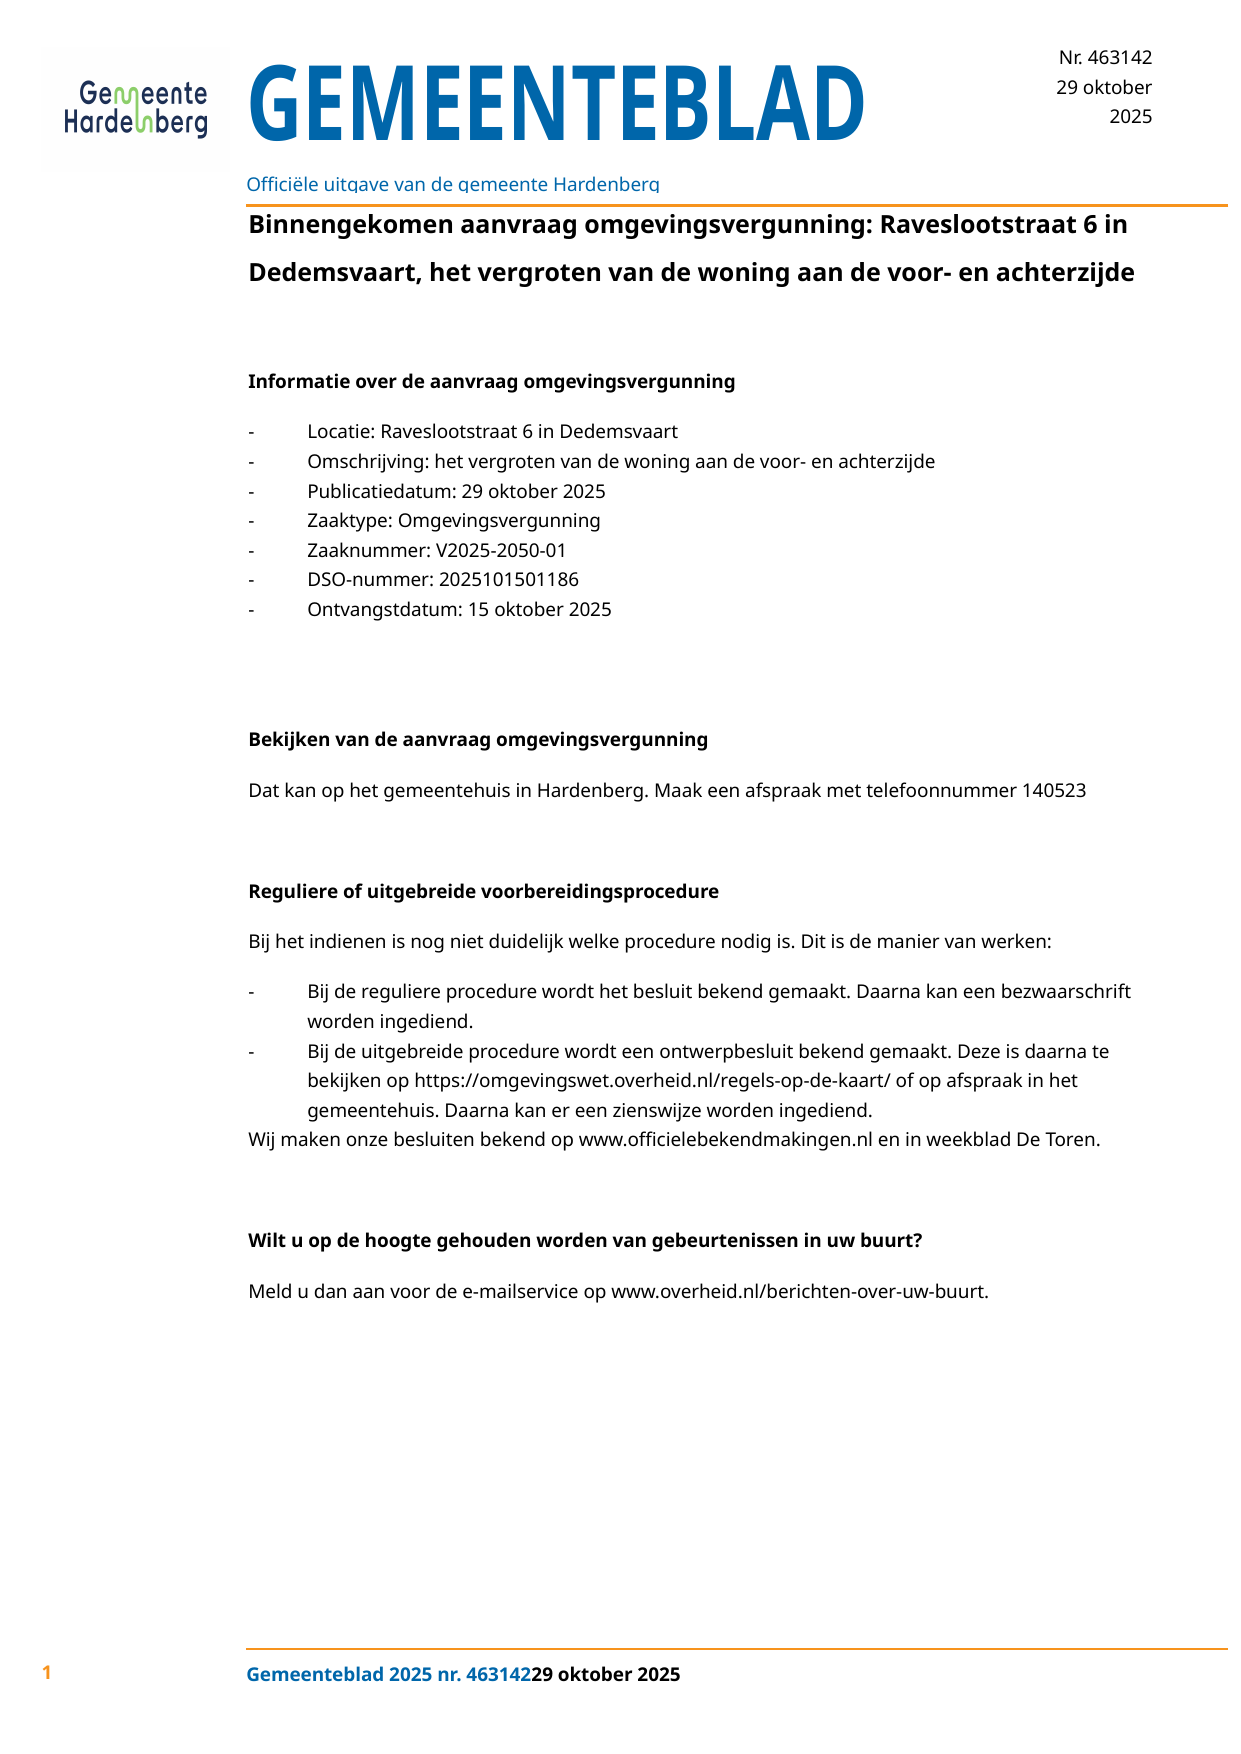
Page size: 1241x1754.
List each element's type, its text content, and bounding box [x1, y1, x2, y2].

text Dat kan op het gemeentehuis in Hardenberg. Maak een afspraak met telefoonnummer 140523 [248, 777, 1152, 803]
list Publicatiedatum: 29 oktober 2025 [248, 478, 1152, 504]
text Binnengekomen aanvraag omgevingsvergunning: Raveslootstraat 6 in Dedemsvaart, het vergroten van de woning aan de voor- en achterzijde [248, 207, 1152, 288]
text Informatie over de aanvraag omgevingsvergunning [248, 368, 1152, 394]
text Bekijken van de aanvraag omgevingsvergunning [248, 727, 1152, 752]
text Wilt u op de hoogte gehouden worden van gebeurtenissen in uw buurt? [248, 1227, 1152, 1253]
text Meld u dan aan voor de e-mailservice op www.overheid.nl/berichten-over-uw-buurt. [248, 1278, 1152, 1304]
list Omschrijving: het vergroten van de woning aan de voor- en achterzijde [248, 448, 1152, 474]
list DSO-nummer: 2025101501186 [248, 567, 1152, 592]
text Wij maken onze besluiten bekend op www.officielebekendmakingen.nl en in weekblad De Toren. [248, 1127, 1152, 1152]
list Locatie: Raveslootstraat 6 in Dedemsvaart [248, 419, 1152, 444]
text Reguliere of uitgebreide voorbereidingsprocedure [248, 878, 1152, 904]
list Bij de reguliere procedure wordt het besluit bekend gemaakt. Daarna kan een bezwaarschrift worden ingediend. [248, 979, 1152, 1034]
picture [41, 47, 231, 172]
list Zaaknummer: V2025-2050-01 [248, 537, 1152, 563]
list Zaaktype: Omgevingsvergunning [248, 507, 1152, 533]
list Ontvangstdatum: 15 oktober 2025 [248, 596, 1152, 622]
text Bij het indienen is nog niet duidelijk welke procedure nodig is. Dit is de manier van werken: [248, 928, 1152, 954]
list Bij de uitgebreide procedure wordt een ontwerpbesluit bekend gemaakt. Deze is daarna te bekijken op https://omgevingswet.overheid.nl/regels-op-de-kaart/ of op afspraak in het gemeentehuis. Daarna kan er een zienswijze worden ingediend. [248, 1038, 1152, 1123]
